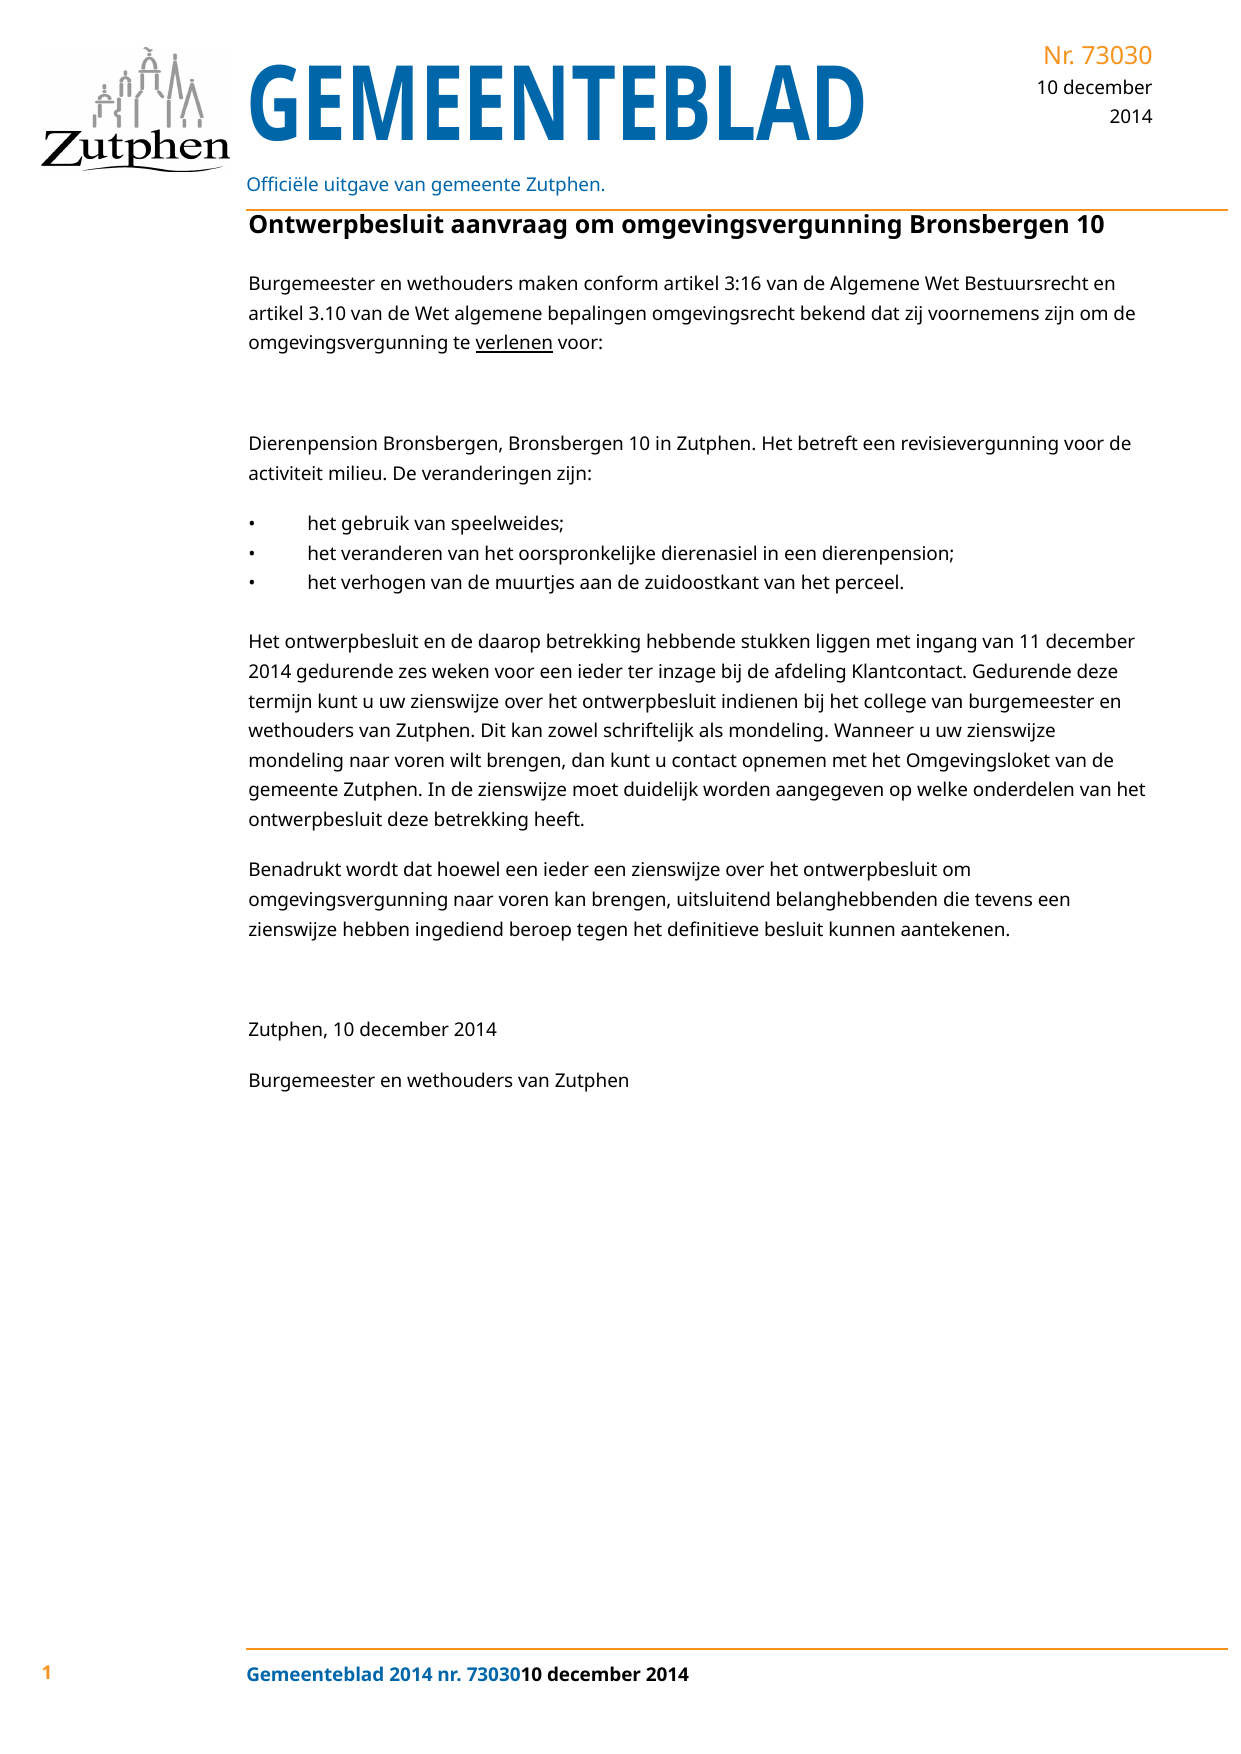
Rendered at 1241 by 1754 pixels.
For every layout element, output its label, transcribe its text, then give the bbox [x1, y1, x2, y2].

picture [41, 47, 231, 172]
text Burgemeester en wethouders van Zutphen [248, 1067, 1152, 1093]
list het veranderen van het oorspronkelijke dierenasiel in een dierenpension; [248, 540, 1152, 566]
list het gebruik van speelweides; [248, 510, 1152, 536]
text Dierenpension Bronsbergen, Bronsbergen 10 in Zutphen. Het betreft een revisievergunning voor de activiteit milieu. De veranderingen zijn: [248, 430, 1152, 486]
text Benadrukt wordt dat hoewel een ieder een zienswijze over het ontwerpbesluit om omgevingsvergunning naar voren kan brengen, uitsluitend belanghebbenden die tevens een zienswijze hebben ingediend beroep tegen het definitieve besluit kunnen aantekenen. [248, 857, 1152, 941]
list het verhogen van de muurtjes aan de zuidoostkant van het perceel. [248, 569, 1152, 595]
text Zutphen, 10 december 2014 [248, 1017, 1152, 1042]
text Burgemeester en wethouders maken conform artikel 3:16 van de Algemene Wet Bestuursrecht en artikel 3.10 van de Wet algemene bepalingen omgevingsrecht bekend dat zij voornemens zijn om de omgevingsvergunning te verlenen voor: [248, 270, 1152, 355]
text Het ontwerpbesluit en de daarop betrekking hebbende stukken liggen met ingang van 11 december 2014 gedurende zes weken voor een ieder ter inzage bij de afdeling Klantcontact. Gedurende deze termijn kunt u uw zienswijze over het ontwerpbesluit indienen bij het college van burgemeester en wethouders van Zutphen. Dit kan zowel schriftelijk als mondeling. Wanneer u uw zienswijze mondeling naar voren wilt brengen, dan kunt u contact opnemen met het Omgevingsloket van de gemeente Zutphen. In de zienswijze moet duidelijk worden aangegeven op welke onderdelen van het ontwerpbesluit deze betrekking heeft. [248, 629, 1152, 832]
text Ontwerpbesluit aanvraag om omgevingsvergunning Bronsbergen 10 [248, 211, 1152, 241]
